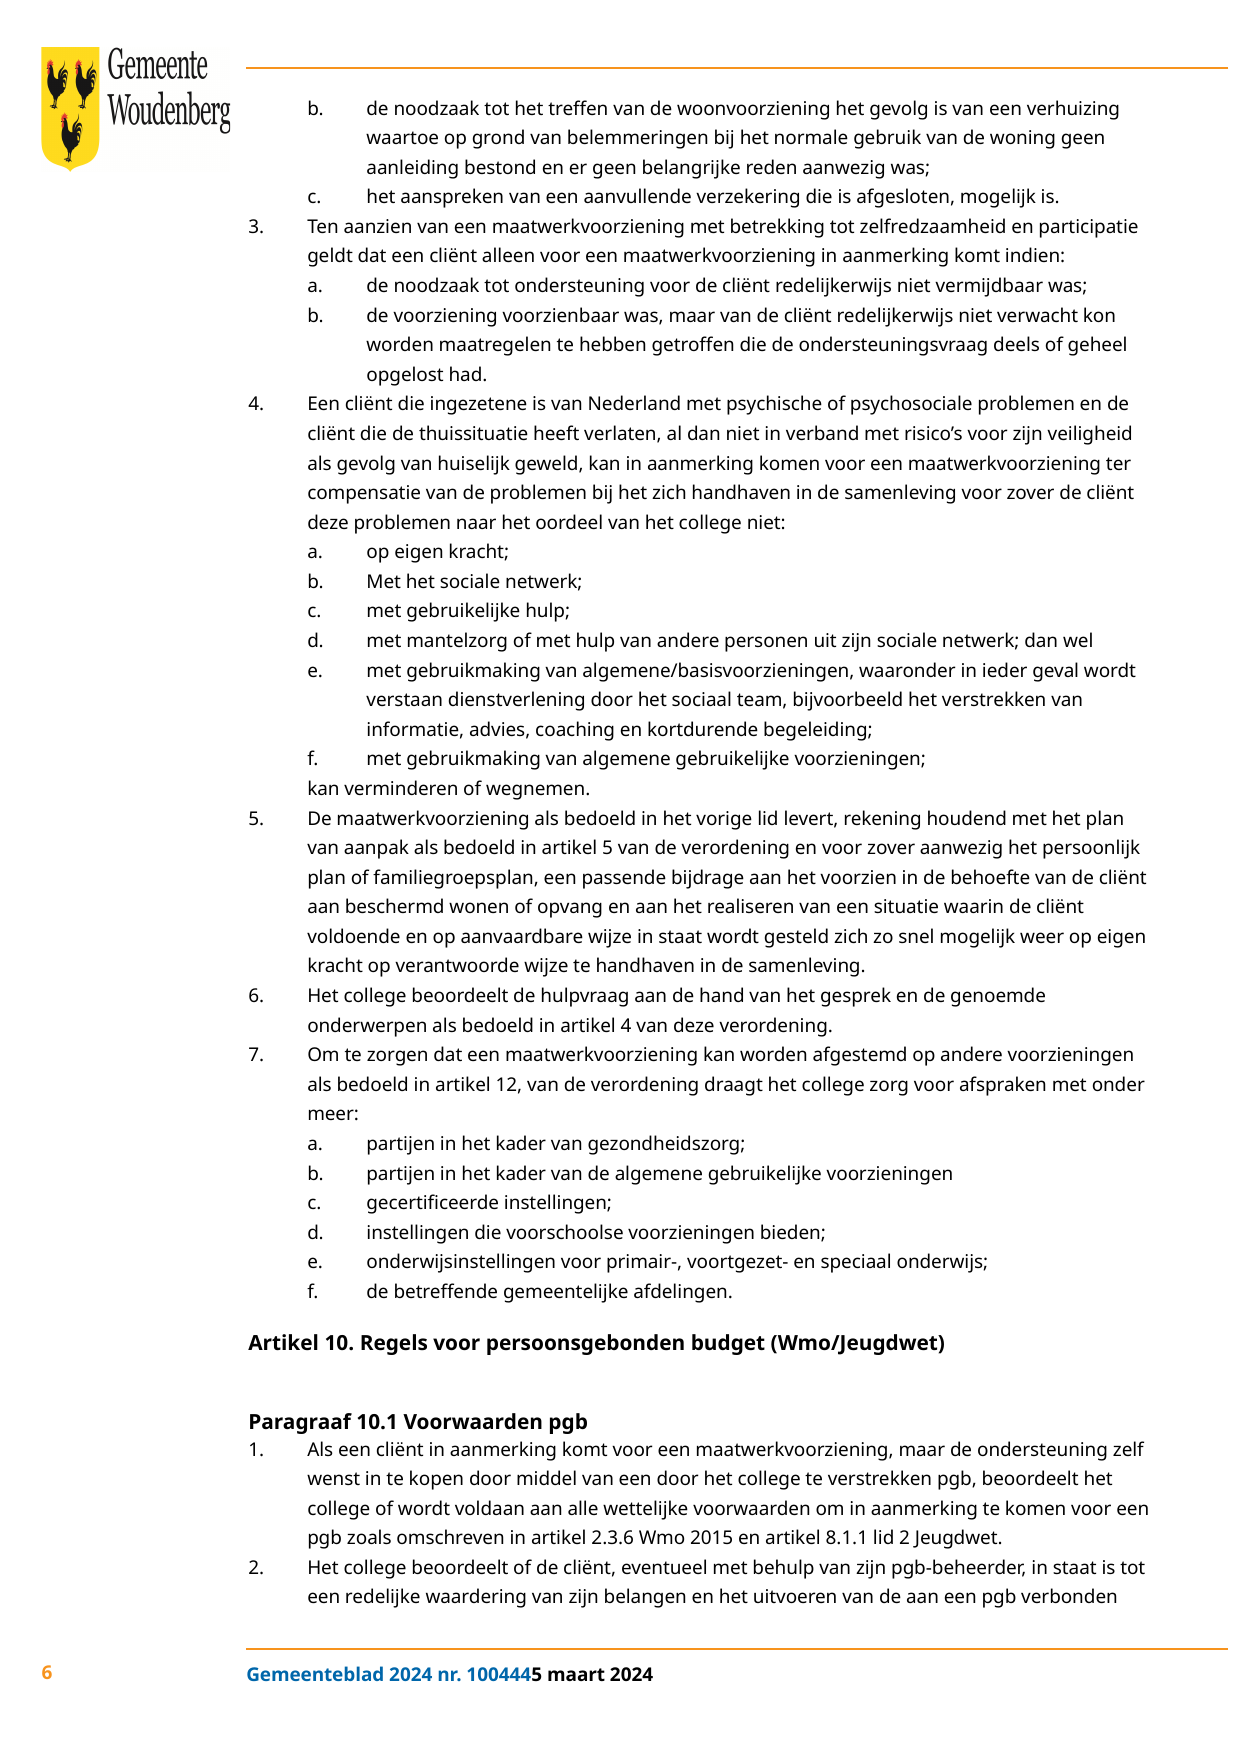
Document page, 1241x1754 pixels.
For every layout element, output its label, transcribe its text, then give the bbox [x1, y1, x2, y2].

list op eigen kracht; [307, 538, 1152, 564]
list De maatwerkvoorziening als bedoeld in het vorige lid levert, rekening houdend met het plan van aanpak als bedoeld in artikel 5 van de verordening en voor zover aanwezig het persoonlijk plan of familiegroepsplan, een passende bijdrage aan het voorzien in de behoefte van de cliënt aan beschermd wonen of opvang en aan het realiseren van een situatie waarin de cliënt voldoende en op aanvaardbare wijze in staat wordt gesteld zich zo snel mogelijk weer op eigen kracht op verantwoorde wijze te handhaven in de samenleving. [248, 805, 1152, 978]
list instellingen die voorschoolse voorzieningen bieden; [307, 1219, 1152, 1245]
picture [41, 47, 231, 172]
list de betreffende gemeentelijke afdelingen. [307, 1278, 1152, 1304]
list met mantelzorg of met hulp van andere personen uit zijn sociale netwerk; dan wel [307, 627, 1152, 653]
list de voorziening voorzienbaar was, maar van de cliënt redelijkerwijs niet verwacht kon worden maatregelen te hebben getroffen die de ondersteuningsvraag deels of geheel opgelost had. [307, 302, 1152, 387]
list partijen in het kader van gezondheidszorg; [307, 1130, 1152, 1156]
list Als een cliënt in aanmerking komt voor een maatwerkvoorziening, maar de ondersteuning zelf wenst in te kopen door middel van een door het college te verstrekken pgb, beoordeelt het college of wordt voldaan aan alle wettelijke voorwaarden om in aanmerking te komen voor een pgb zoals omschreven in artikel 2.3.6 Wmo 2015 en artikel 8.1.1 lid 2 Jeugdwet. [248, 1436, 1152, 1550]
list onderwijsinstellingen voor primair-, voortgezet- en speciaal onderwijs; [307, 1248, 1152, 1274]
list partijen in het kader van de algemene gebruikelijke voorzieningen [307, 1160, 1152, 1186]
list de noodzaak tot het treffen van de woonvoorziening het gevolg is van een verhuizing waartoe op grond van belemmeringen bij het normale gebruik van de woning geen aanleiding bestond en er geen belangrijke reden aanwezig was; [307, 95, 1152, 180]
list Een cliënt die ingezetene is van Nederland met psychische of psychosociale problemen en de cliënt die de thuissituatie heeft verlaten, al dan niet in verband met risico’s voor zijn veiligheid als gevolg van huiselijk geweld, kan in aanmerking komen voor een maatwerkvoorziening ter compensatie van de problemen bij het zich handhaven in de samenleving voor zover de cliënt deze problemen naar het oordeel van het college niet: [248, 391, 1152, 535]
list kan verminderen of wegnemen. [248, 775, 1152, 801]
list Met het sociale netwerk; [307, 568, 1152, 594]
list met gebruikmaking van algemene/basisvoorzieningen, waaronder in ieder geval wordt verstaan dienstverlening door het sociaal team, bijvoorbeeld het verstrekken van informatie, advies, coaching en kortdurende begeleiding; [307, 657, 1152, 742]
list het aanspreken van een aanvullende verzekering die is afgesloten, mogelijk is. [307, 183, 1152, 209]
list Het college beoordeelt de hulpvraag aan de hand van het gesprek en de genoemde onderwerpen als bedoeld in artikel 4 van deze verordening. [248, 982, 1152, 1038]
list met gebruikmaking van algemene gebruikelijke voorzieningen; [307, 746, 1152, 771]
list gecertificeerde instellingen; [307, 1189, 1152, 1215]
text Paragraaf 10.1 Voorwaarden pgb [248, 1407, 1152, 1436]
list de noodzaak tot ondersteuning voor de cliënt redelijkerwijs niet vermijdbaar was; [307, 272, 1152, 298]
list met gebruikelijke hulp; [307, 598, 1152, 623]
list Ten aanzien van een maatwerkvoorziening met betrekking tot zelfredzaamheid en participatie geldt dat een cliënt alleen voor een maatwerkvoorziening in aanmerking komt indien: [248, 213, 1152, 268]
text Artikel 10. Regels voor persoonsgebonden budget (Wmo/Jeugdwet) [248, 1328, 1152, 1357]
list Om te zorgen dat een maatwerkvoorziening kan worden afgestemd op andere voorzieningen als bedoeld in artikel 12, van de verordening draagt het college zorg voor afspraken met onder meer: [248, 1041, 1152, 1126]
list Het college beoordeelt of de cliënt, eventueel met behulp van zijn pgb-beheerder, in staat is tot een redelijke waardering van zijn belangen en het uitvoeren van de aan een pgb verbonden [248, 1554, 1152, 1609]
